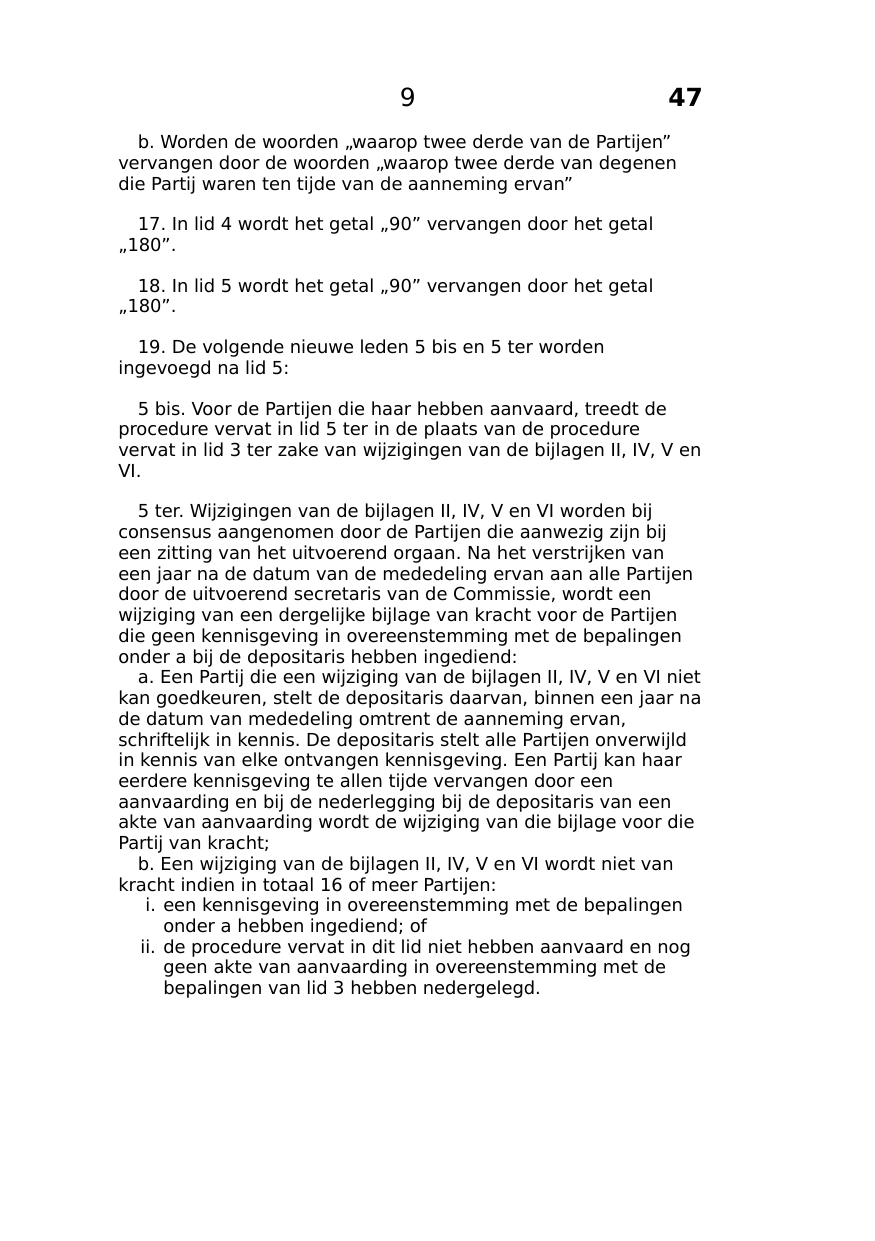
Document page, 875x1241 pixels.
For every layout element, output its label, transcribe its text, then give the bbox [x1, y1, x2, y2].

text b. Een wijziging van de bijlagen II, IV, V en VI wordt niet van kracht indien in totaal 16 of meer Partijen: [118, 854, 703, 895]
text b. Worden de woorden „waarop twee derde van de Partijen” vervangen door de woorden „waarop twee derde van degenen die Partij waren ten tijde van de aanneming ervan” [118, 132, 703, 194]
text ii. de procedure vervat in dit lid niet hebben aanvaard en nog geen akte van aanvaarding in overeenstemming met de bepalingen van lid 3 hebben nedergelegd. [118, 937, 703, 999]
text 19. De volgende nieuwe leden 5 bis en 5 ter worden ingevoegd na lid 5: [118, 337, 703, 378]
text 17. In lid 4 wordt het getal „90” vervangen door het getal „180”. [118, 214, 703, 256]
text 5 ter. Wijzigingen van de bijlagen II, IV, V en VI worden bij consensus aangenomen door de Partijen die aanwezig zijn bij een zitting van het uitvoerend orgaan. Na het verstrijken van een jaar na de datum van de mededeling ervan aan alle Partijen door de uitvoerend secretaris van de Commissie, wordt een wijziging van een dergelijke bijlage van kracht voor de Partijen die geen kennisgeving in overeenstemming met de bepalingen onder a bij de depositaris hebben ingediend: [118, 501, 703, 667]
text 5 bis. Voor de Partijen die haar hebben aanvaard, treedt de procedure vervat in lid 5 ter in de plaats van de procedure vervat in lid 3 ter zake van wijzigingen van de bijlagen II, IV, V en VI. [118, 398, 703, 481]
text i. een kennisgeving in overeenstemming met de bepalingen onder a hebben ingediend; of [118, 895, 703, 937]
text a. Een Partij die een wijziging van de bijlagen II, IV, V en VI niet kan goedkeuren, stelt de depositaris daarvan, binnen een jaar na de datum van mededeling omtrent de aanneming ervan, schriftelijk in kennis. De depositaris stelt alle Partijen onverwijld in kennis van elke ontvangen kennisgeving. Een Partij kan haar eerdere kennisgeving te allen tijde vervangen door een aanvaarding en bij de nederlegging bij de depositaris van een akte van aanvaarding wordt de wijziging van die bijlage voor die Partij van kracht; [118, 667, 703, 854]
text 18. In lid 5 wordt het getal „90” vervangen door het getal „180”. [118, 276, 703, 317]
